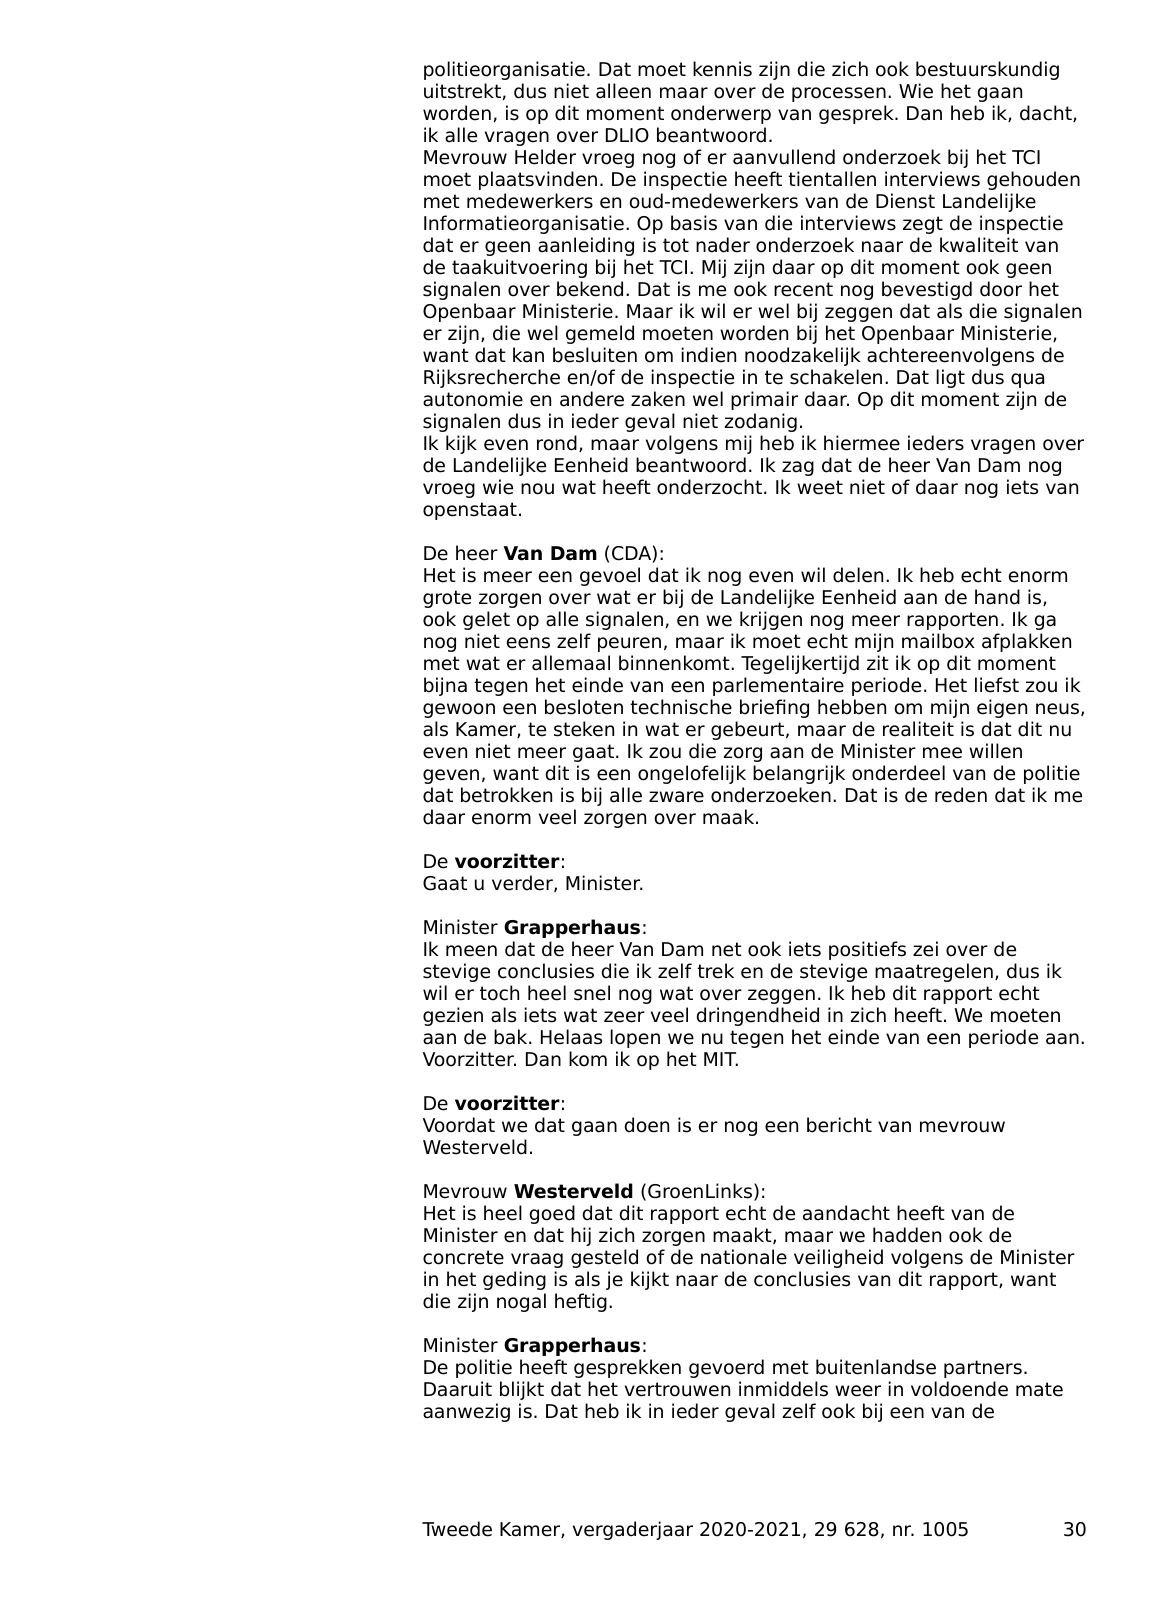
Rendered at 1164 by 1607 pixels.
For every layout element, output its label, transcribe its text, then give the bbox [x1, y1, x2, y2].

text politieorganisatie. Dat moet kennis zijn die zich ook bestuurskundig uitstrekt, dus niet alleen maar over de processen. Wie het gaan worden, is op dit moment onderwerp van gesprek. Dan heb ik, dacht, ik alle vragen over DLIO beantwoord. [422, 59, 1087, 147]
text De politie heeft gesprekken gevoerd met buitenlandse partners. Daaruit blijkt dat het vertrouwen inmiddels weer in voldoende mate aanwezig is. Dat heb ik in ieder geval zelf ook bij een van de [422, 1357, 1087, 1423]
text Voordat we dat gaan doen is er nog een bericht van mevrouw Westerveld. [422, 1115, 1087, 1159]
text Minister Grapperhaus: [422, 917, 1087, 939]
text Ik meen dat de heer Van Dam net ook iets positiefs zei over de stevige conclusies die ik zelf trek en de stevige maatregelen, dus ik wil er toch heel snel nog wat over zeggen. Ik heb dit rapport echt gezien als iets wat zeer veel dringendheid in zich heeft. We moeten aan de bak. Helaas lopen we nu tegen het einde van een periode aan. [422, 939, 1087, 1049]
text Het is meer een gevoel dat ik nog even wil delen. Ik heb echt enorm grote zorgen over wat er bij de Landelijke Eenheid aan de hand is, ook gelet op alle signalen, en we krijgen nog meer rapporten. Ik ga nog niet eens zelf peuren, maar ik moet echt mijn mailbox afplakken met wat er allemaal binnenkomt. Tegelijkertijd zit ik op dit moment bijna tegen het einde van een parlementaire periode. Het liefst zou ik gewoon een besloten technische briefing hebben om mijn eigen neus, als Kamer, te steken in wat er gebeurt, maar de realiteit is dat dit nu even niet meer gaat. Ik zou die zorg aan de Minister mee willen geven, want dit is een ongelofelijk belangrijk onderdeel van de politie dat betrokken is bij alle zware onderzoeken. Dat is de reden dat ik me daar enorm veel zorgen over maak. [422, 565, 1087, 828]
text Mevrouw Westerveld (GroenLinks): [422, 1181, 1087, 1203]
text De voorzitter: [422, 851, 1087, 873]
text De heer Van Dam (CDA): [422, 543, 1087, 565]
text De voorzitter: [422, 1093, 1087, 1115]
text Minister Grapperhaus: [422, 1335, 1087, 1357]
text Het is heel goed dat dit rapport echt de aandacht heeft van de Minister en dat hij zich zorgen maakt, maar we hadden ook de concrete vraag gesteld of de nationale veiligheid volgens de Minister in het geding is als je kijkt naar de conclusies van dit rapport, want die zijn nogal heftig. [422, 1203, 1087, 1313]
text Gaat u verder, Minister. [422, 873, 1087, 895]
text Ik kijk even rond, maar volgens mij heb ik hiermee ieders vragen over de Landelijke Eenheid beantwoord. Ik zag dat de heer Van Dam nog vroeg wie nou wat heeft onderzocht. Ik weet niet of daar nog iets van openstaat. [422, 433, 1087, 521]
text Voorzitter. Dan kom ik op het MIT. [422, 1049, 1087, 1071]
text Mevrouw Helder vroeg nog of er aanvullend onderzoek bij het TCI moet plaatsvinden. De inspectie heeft tientallen interviews gehouden met medewerkers en oud-medewerkers van de Dienst Landelijke Informatieorganisatie. Op basis van die interviews zegt de inspectie dat er geen aanleiding is tot nader onderzoek naar de kwaliteit van de taakuitvoering bij het TCI. Mij zijn daar op dit moment ook geen signalen over bekend. Dat is me ook recent nog bevestigd door het Openbaar Ministerie. Maar ik wil er wel bij zeggen dat als die signalen er zijn, die wel gemeld moeten worden bij het Openbaar Ministerie, want dat kan besluiten om indien noodzakelijk achtereenvolgens de Rijksrecherche en/of de inspectie in te schakelen. Dat ligt dus qua autonomie en andere zaken wel primair daar. Op dit moment zijn de signalen dus in ieder geval niet zodanig. [422, 147, 1087, 433]
